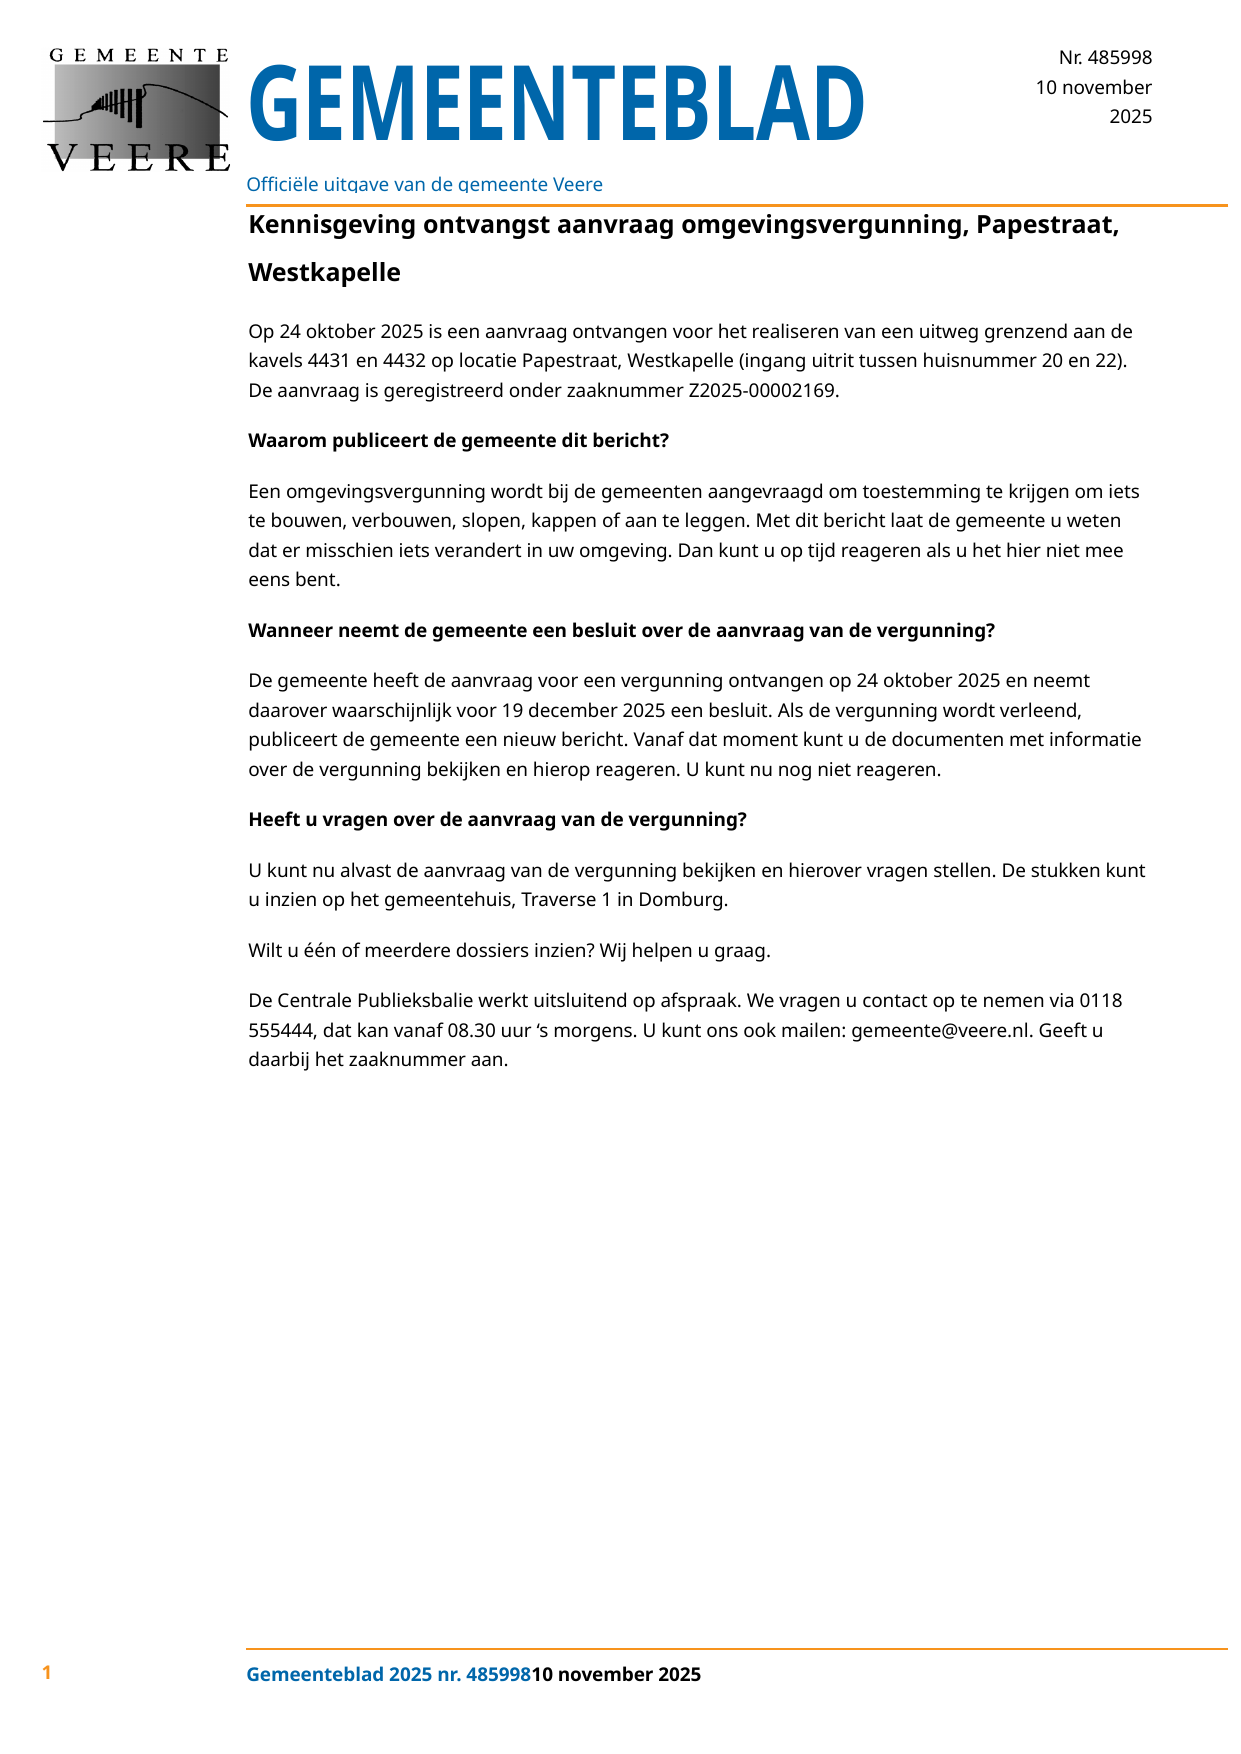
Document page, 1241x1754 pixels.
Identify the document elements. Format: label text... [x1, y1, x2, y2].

text Een omgevingsvergunning wordt bij de gemeenten aangevraagd om toestemming te krijgen om iets te bouwen, verbouwen, slopen, kappen of aan te leggen. Met dit bericht laat de gemeente u weten dat er misschien iets verandert in uw omgeving. Dan kunt u op tijd reageren als u het hier niet mee eens bent. [248, 478, 1152, 592]
picture [41, 47, 231, 172]
text Wilt u één of meerdere dossiers inzien? Wij helpen u graag. [248, 937, 1152, 963]
text De gemeente heeft de aanvraag voor een vergunning ontvangen op 24 oktober 2025 en neemt daarover waarschijnlijk voor 19 december 2025 een besluit. Als de vergunning wordt verleend, publiceert de gemeente een nieuw bericht. Vanaf dat moment kunt u de documenten met informatie over de vergunning bekijken en hierop reageren. U kunt nu nog niet reageren. [248, 667, 1152, 782]
text Kennisgeving ontvangst aanvraag omgevingsvergunning, Papestraat, Westkapelle [248, 207, 1152, 288]
text Waarom publiceert de gemeente dit bericht? [248, 427, 1152, 453]
text U kunt nu alvast de aanvraag van de vergunning bekijken en hierover vragen stellen. De stukken kunt u inzien op het gemeentehuis, Traverse 1 in Domburg. [248, 857, 1152, 912]
text Wanneer neemt de gemeente een besluit over de aanvraag van de vergunning? [248, 617, 1152, 643]
text Op 24 oktober 2025 is een aanvraag ontvangen voor het realiseren van een uitweg grenzend aan de kavels 4431 en 4432 op locatie Papestraat, Westkapelle (ingang uitrit tussen huisnummer 20 en 22). De aanvraag is geregistreerd onder zaaknummer Z2025-00002169. [248, 318, 1152, 403]
text Heeft u vragen over de aanvraag van de vergunning? [248, 807, 1152, 832]
text De Centrale Publieksbalie werkt uitsluitend op afspraak. We vragen u contact op te nemen via 0118 555444, dat kan vanaf 08.30 uur ‘s morgens. U kunt ons ook mailen: gemeente@veere.nl. Geeft u daarbij het zaaknummer aan. [248, 987, 1152, 1072]
